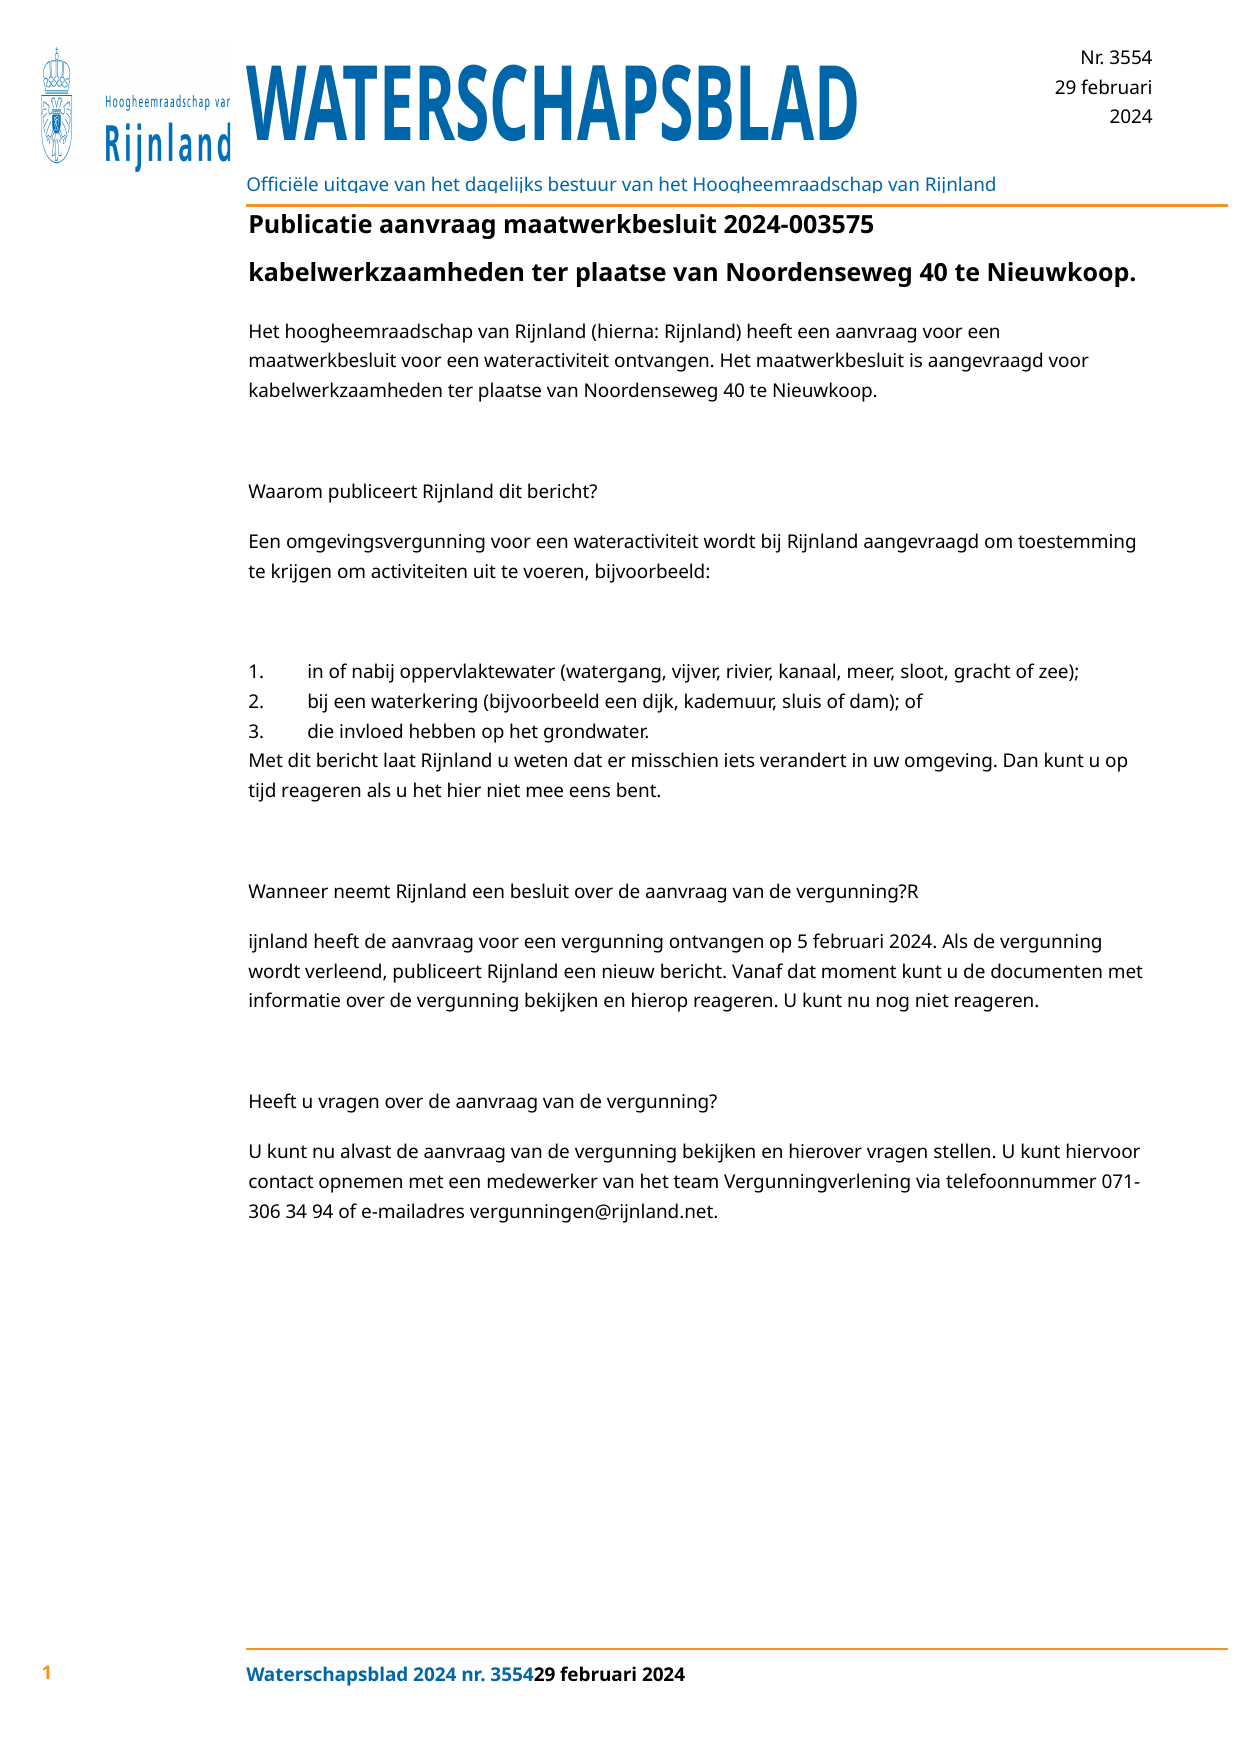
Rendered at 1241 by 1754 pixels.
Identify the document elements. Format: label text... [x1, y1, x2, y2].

text ijnland heeft de aanvraag voor een vergunning ontvangen op 5 februari 2024. Als de vergunning wordt verleend, publiceert Rijnland een nieuw bericht. Vanaf dat moment kunt u de documenten met informatie over de vergunning bekijken en hierop reageren. U kunt nu nog niet reageren. [248, 928, 1152, 1013]
text Publicatie aanvraag maatwerkbesluit 2024-003575 kabelwerkzaamheden ter plaatse van Noordenseweg 40 te Nieuwkoop. [248, 207, 1152, 288]
picture [41, 47, 231, 172]
list in of nabij oppervlaktewater (watergang, vijver, rivier, kanaal, meer, sloot, gracht of zee); [248, 659, 1152, 684]
text U kunt nu alvast de aanvraag van de vergunning bekijken en hierover vragen stellen. U kunt hiervoor contact opnemen met een medewerker van het team Vergunningverlening via telefoonnummer 071-306 34 94 of e-mailadres vergunningen@rijnland.net. [248, 1139, 1152, 1224]
text Waarom publiceert Rijnland dit bericht? [248, 478, 1152, 504]
text Heeft u vragen over de aanvraag van de vergunning? [248, 1088, 1152, 1114]
text Wanneer neemt Rijnland een besluit over de aanvraag van de vergunning?R [248, 878, 1152, 904]
text Een omgevingsvergunning voor een wateractiviteit wordt bij Rijnland aangevraagd om toestemming te krijgen om activiteiten uit te voeren, bijvoorbeeld: [248, 528, 1152, 584]
text Met dit bericht laat Rijnland u weten dat er misschien iets verandert in uw omgeving. Dan kunt u op tijd reageren als u het hier niet mee eens bent. [248, 747, 1152, 803]
list bij een waterkering (bijvoorbeeld een dijk, kademuur, sluis of dam); of [248, 688, 1152, 714]
list die invloed hebben op het grondwater. [248, 718, 1152, 744]
text Het hoogheemraadschap van Rijnland (hierna: Rijnland) heeft een aanvraag voor een maatwerkbesluit voor een wateractiviteit ontvangen. Het maatwerkbesluit is aangevraagd voor kabelwerkzaamheden ter plaatse van Noordenseweg 40 te Nieuwkoop. [248, 318, 1152, 403]
